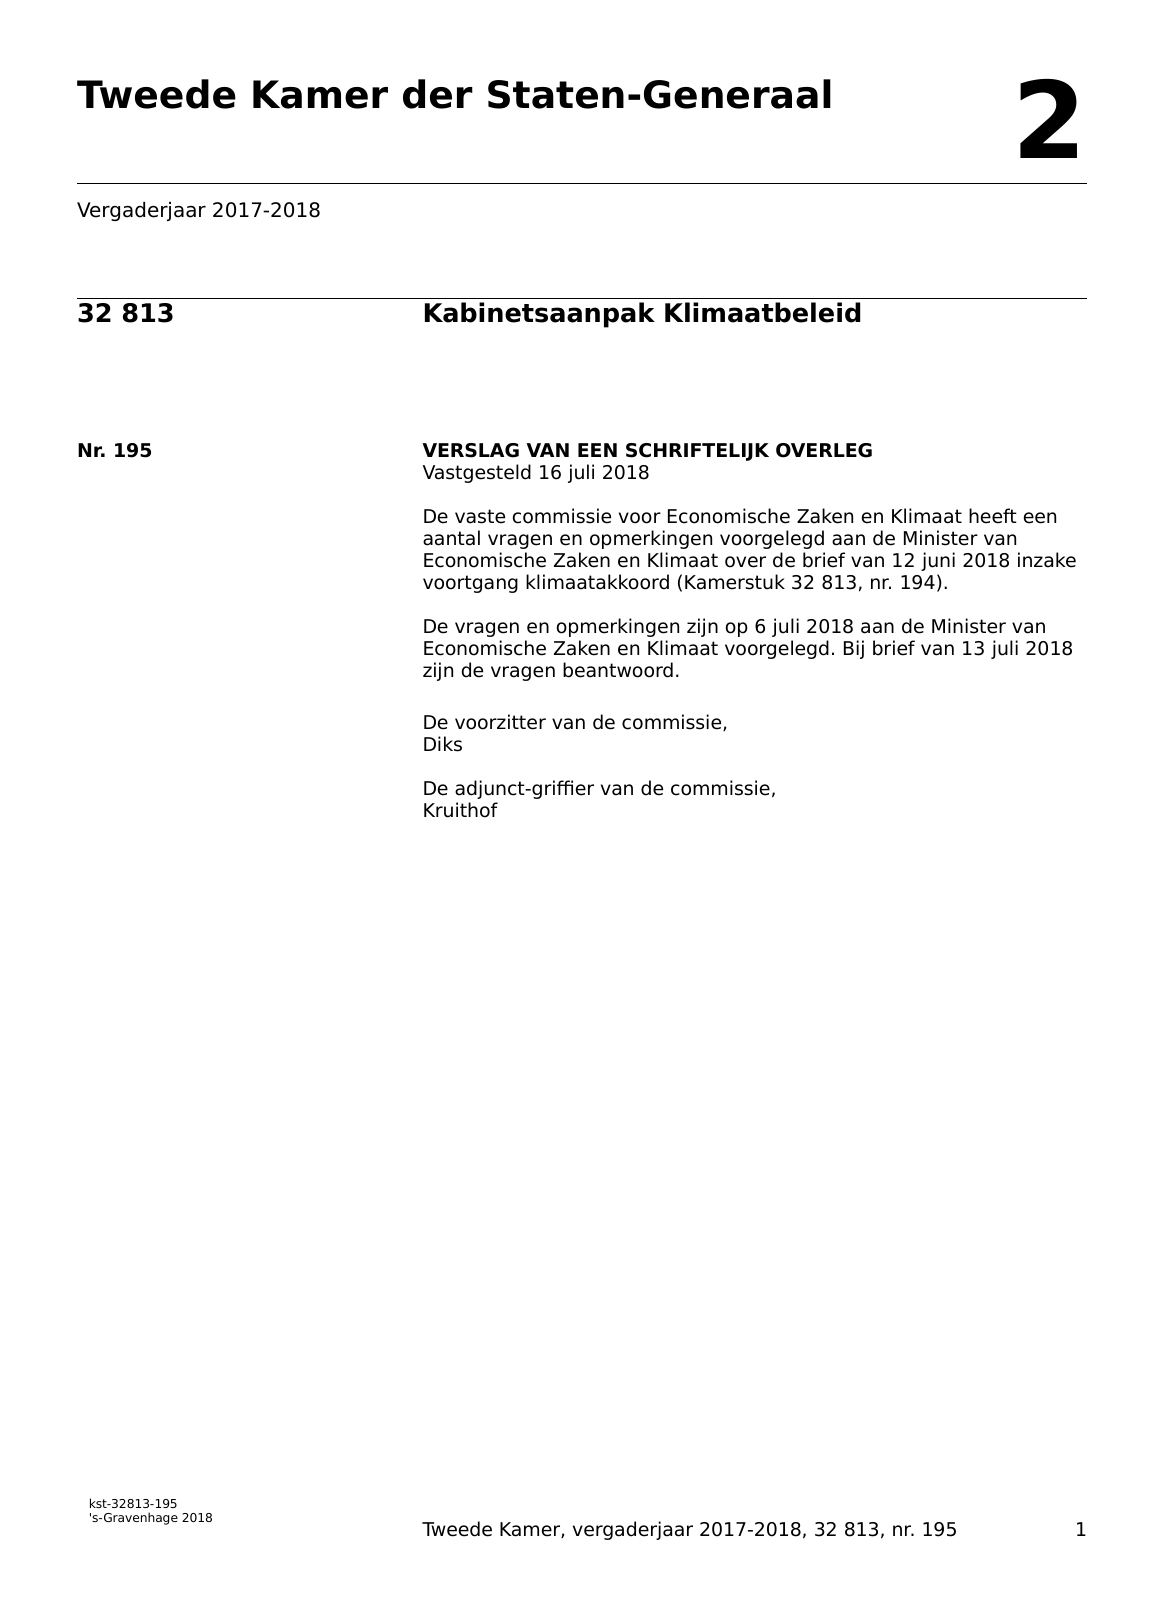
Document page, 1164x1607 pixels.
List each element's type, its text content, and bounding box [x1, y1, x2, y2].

text De vaste commissie voor Economische Zaken en Klimaat heeft een aantal vragen en opmerkingen voorgelegd aan de Minister van Economische Zaken en Klimaat over de brief van 12 juni 2018 inzake voortgang klimaatakkoord (Kamerstuk 32 813, nr. 194). [422, 506, 1087, 594]
text Vastgesteld 16 juli 2018 [422, 462, 1087, 484]
text kst-32813-195 [88, 1497, 323, 1511]
text De adjunct-griffier van de commissie, Kruithof [422, 778, 1087, 822]
text 's-Gravenhage 2018 [88, 1511, 323, 1525]
table_header 2 [886, 59, 1087, 183]
subtitle 32 813 Kabinetsaanpak Klimaatbeleid [77, 299, 1087, 329]
text De voorzitter van de commissie, Diks [422, 712, 1087, 756]
text De vragen en opmerkingen zijn op 6 juli 2018 aan de Minister van Economische Zaken en Klimaat voorgelegd. Bij brief van 13 juli 2018 zijn de vragen beantwoord. [422, 616, 1087, 682]
subtitle Nr. 195 VERSLAG VAN EEN SCHRIFTELIJK OVERLEG [77, 440, 1087, 462]
table_header Tweede Kamer der Staten-Generaal [77, 59, 886, 183]
table_cell Vergaderjaar 2017-2018 [77, 184, 1087, 298]
